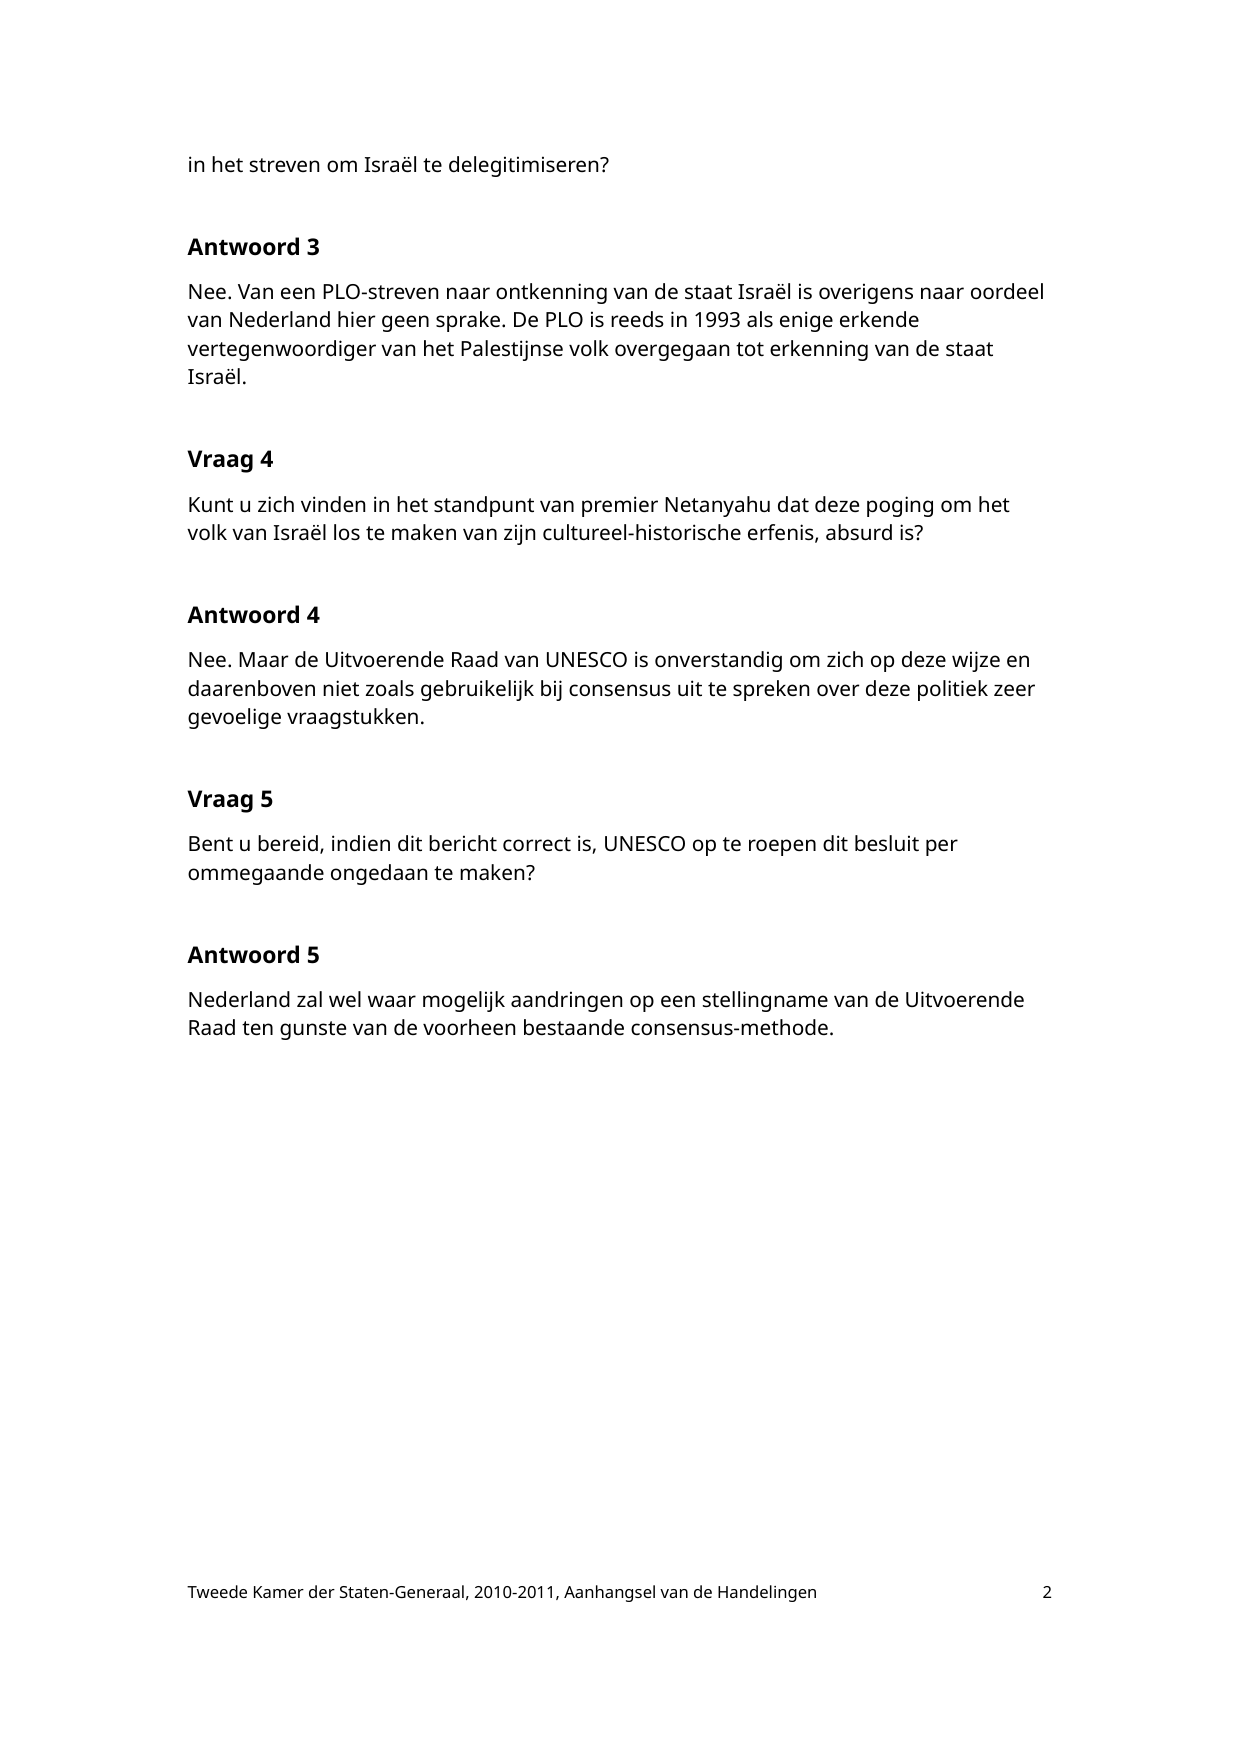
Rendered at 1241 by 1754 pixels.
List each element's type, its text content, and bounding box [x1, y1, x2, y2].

text Nee. Maar de Uitvoerende Raad van UNESCO is onverstandig om zich op deze wijze en daarenboven niet zoals gebruikelijk bij consensus uit te spreken over deze politiek zeer gevoelige vraagstukken. [187, 645, 1053, 731]
text Bent u bereid, indien dit bericht correct is, UNESCO op te roepen dit besluit per ommegaande ongedaan te maken? [187, 829, 1053, 886]
subtitle Antwoord 3 [187, 231, 1053, 262]
subtitle Antwoord 4 [187, 599, 1053, 630]
subtitle Vraag 4 [187, 443, 1053, 475]
text Nederland zal wel waar mogelijk aandringen op een stellingname van de Uitvoerende Raad ten gunste van de voorheen bestaande consensus-methode. [187, 985, 1053, 1042]
subtitle Vraag 5 [187, 783, 1053, 814]
text Kunt u zich vinden in het standpunt van premier Netanyahu dat deze poging om het volk van Israël los te maken van zijn cultureel-historische erfenis, absurd is? [187, 490, 1053, 547]
subtitle Antwoord 5 [187, 939, 1053, 970]
text in het streven om Israël te delegitimiseren? [187, 150, 1053, 178]
text Nee. Van een PLO-streven naar ontkenning van de staat Israël is overigens naar oordeel van Nederland hier geen sprake. De PLO is reeds in 1993 als enige erkende vertegenwoordiger van het Palestijnse volk overgegaan tot erkenning van de staat Israël. [187, 277, 1053, 391]
